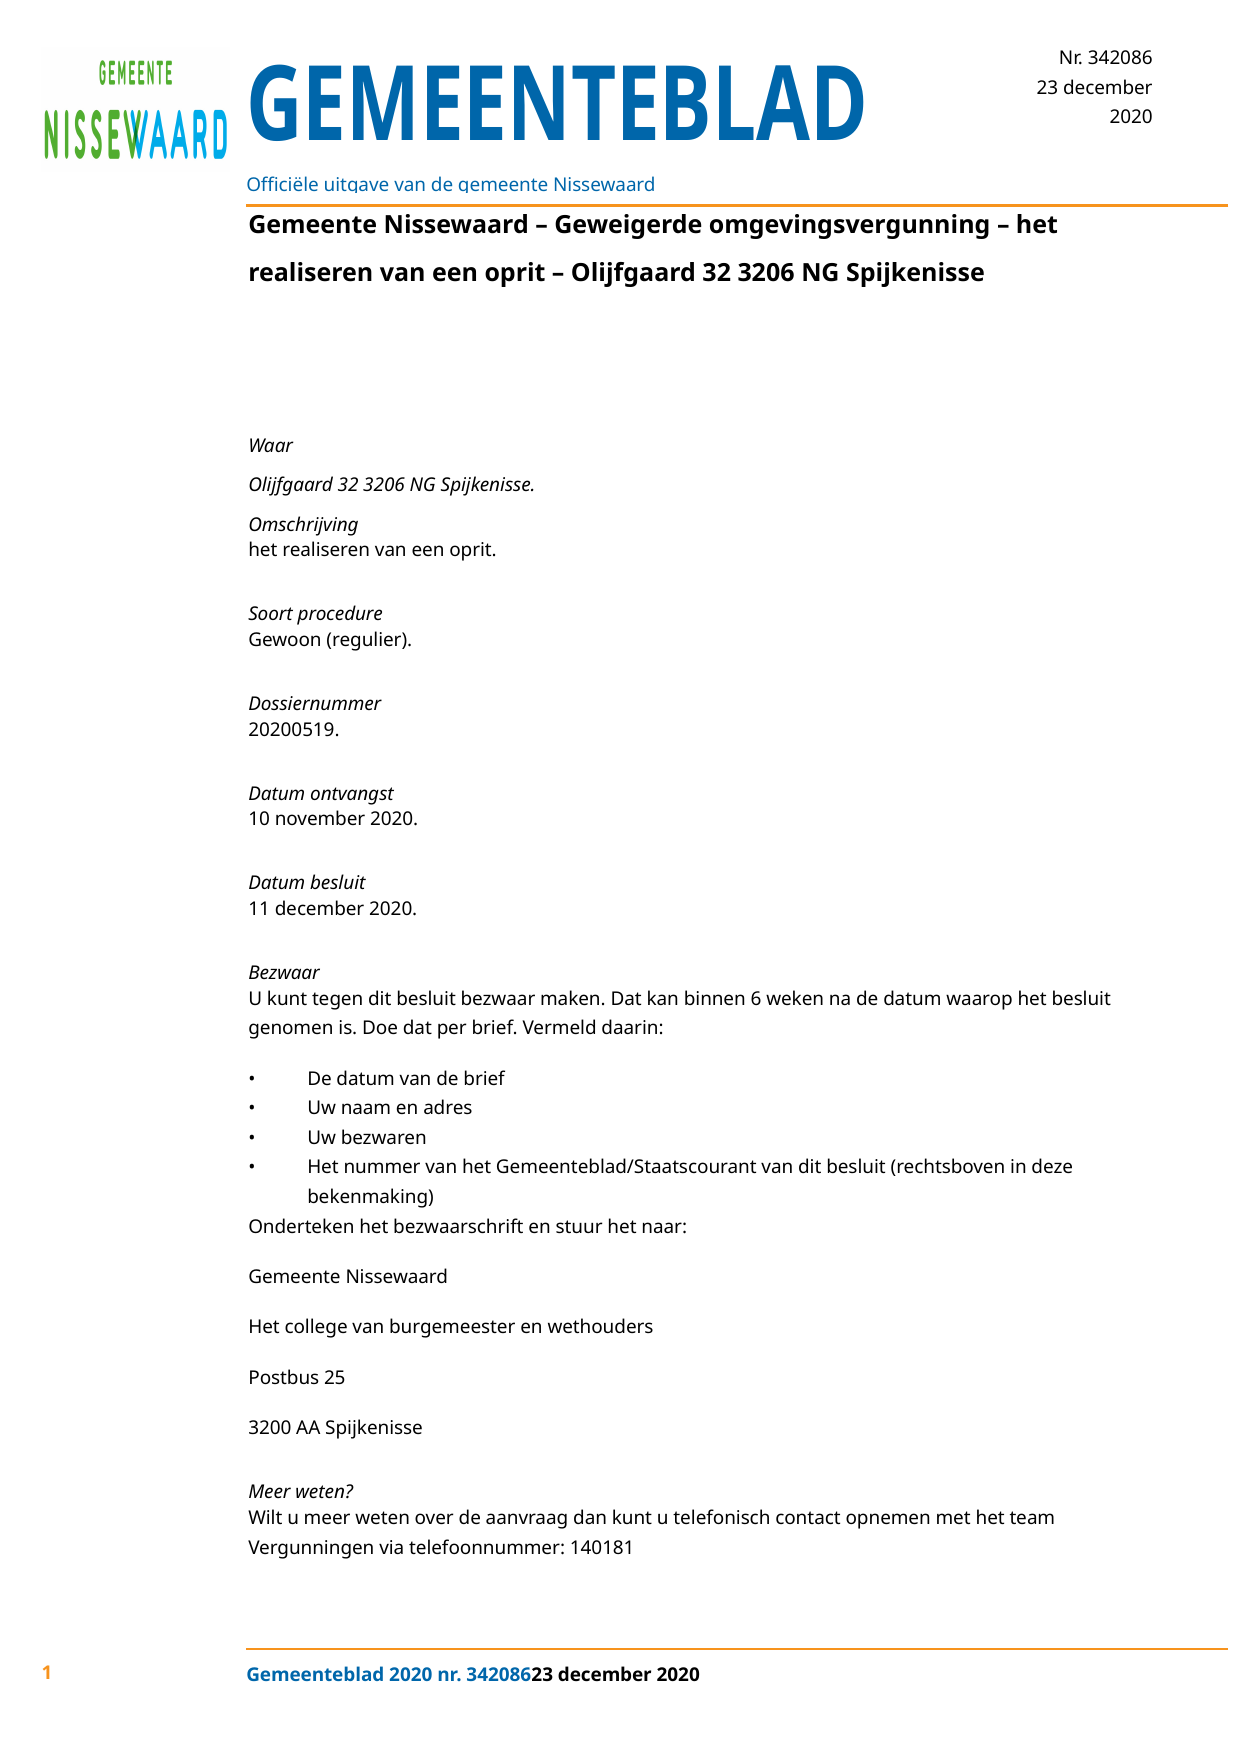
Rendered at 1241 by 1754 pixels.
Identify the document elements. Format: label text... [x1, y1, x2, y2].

text Wilt u meer weten over de aanvraag dan kunt u telefonisch contact opnemen met het team Vergunningen via telefoonnummer: 140181 [248, 1504, 1152, 1559]
list Het nummer van het Gemeenteblad/Staatscourant van dit besluit (rechtsboven in deze bekenmaking) [248, 1154, 1152, 1209]
text Bezwaar [248, 959, 1152, 985]
text 10 november 2020. [248, 806, 1152, 831]
text Het college van burgemeester en wethouders [248, 1314, 1152, 1339]
text 20200519. [248, 716, 1152, 742]
text Gemeente Nissewaard [248, 1263, 1152, 1289]
text 11 december 2020. [248, 895, 1152, 921]
list Uw naam en adres [248, 1094, 1152, 1120]
text Meer weten? [248, 1478, 1152, 1504]
text 3200 AA Spijkenisse [248, 1414, 1152, 1440]
text Dossiernummer [248, 690, 1152, 716]
picture [41, 47, 231, 172]
text Soort procedure [248, 601, 1152, 626]
text Postbus 25 [248, 1364, 1152, 1390]
text het realiseren van een oprit. [248, 537, 1152, 562]
text Gewoon (regulier). [248, 626, 1152, 652]
list De datum van de brief [248, 1065, 1152, 1091]
text U kunt tegen dit besluit bezwaar maken. Dat kan binnen 6 weken na de datum waarop het besluit genomen is. Doe dat per brief. Vermeld daarin: [248, 985, 1152, 1040]
text Olijfgaard 32 3206 NG Spijkenisse. [248, 472, 1152, 497]
text Onderteken het bezwaarschrift en stuur het naar: [248, 1213, 1152, 1239]
text Datum besluit [248, 869, 1152, 895]
text Gemeente Nissewaard – Geweigerde omgevingsvergunning – het realiseren van een oprit – Olijfgaard 32 3206 NG Spijkenisse [248, 207, 1152, 288]
text Waar [248, 432, 1152, 458]
text Omschrijving [248, 511, 1152, 537]
text Datum ontvangst [248, 780, 1152, 806]
list Uw bezwaren [248, 1124, 1152, 1150]
